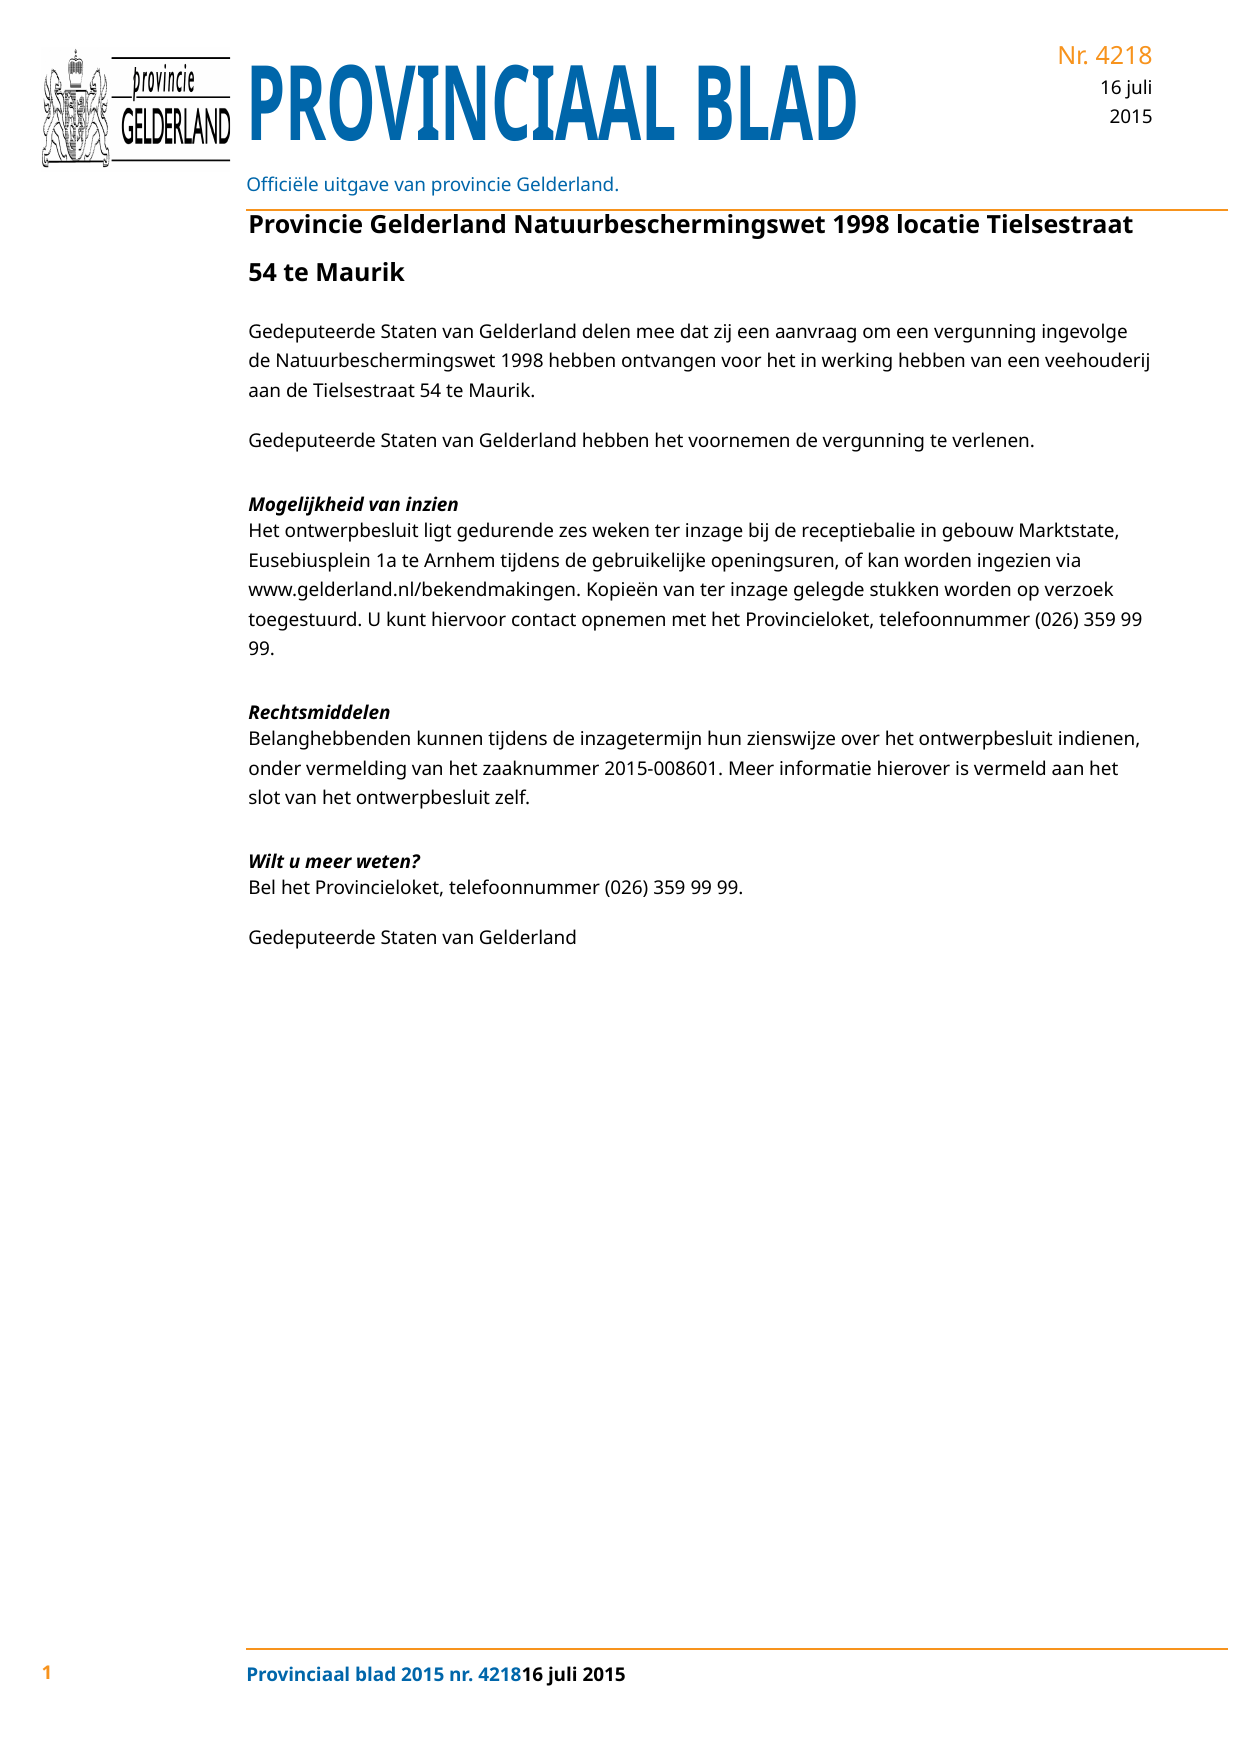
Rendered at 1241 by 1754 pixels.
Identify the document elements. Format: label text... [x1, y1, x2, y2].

text Gedeputeerde Staten van Gelderland hebben het voornemen de vergunning te verlenen. [248, 427, 1152, 453]
picture [41, 47, 231, 172]
text Het ontwerpbesluit ligt gedurende zes weken ter inzage bij de receptiebalie in gebouw Marktstate, Eusebiusplein 1a te Arnhem tijdens de gebruikelijke openingsuren, of kan worden ingezien via www.gelderland.nl/bekendmakingen. Kopieën van ter inzage gelegde stukken worden op verzoek toegestuurd. U kunt hiervoor contact opnemen met het Provincieloket, telefoonnummer (026) 359 99 99. [248, 517, 1152, 661]
text Rechtsmiddelen [248, 699, 1152, 725]
text Provincie Gelderland Natuurbeschermingswet 1998 locatie Tielsestraat 54 te Maurik [248, 211, 1152, 288]
text Belanghebbenden kunnen tijdens de inzagetermijn hun zienswijze over het ontwerpbesluit indienen, onder vermelding van het zaaknummer 2015-008601. Meer informatie hierover is vermeld aan het slot van het ontwerpbesluit zelf. [248, 725, 1152, 810]
text Gedeputeerde Staten van Gelderland [248, 924, 1152, 950]
text Mogelijkheid van inzien [248, 491, 1152, 517]
text Wilt u meer weten? [248, 848, 1152, 874]
text Gedeputeerde Staten van Gelderland delen mee dat zij een aanvraag om een vergunning ingevolge de Natuurbeschermingswet 1998 hebben ontvangen voor het in werking hebben van een veehouderij aan de Tielsestraat 54 te Maurik. [248, 318, 1152, 403]
text Bel het Provincieloket, telefoonnummer (026) 359 99 99. [248, 874, 1152, 900]
